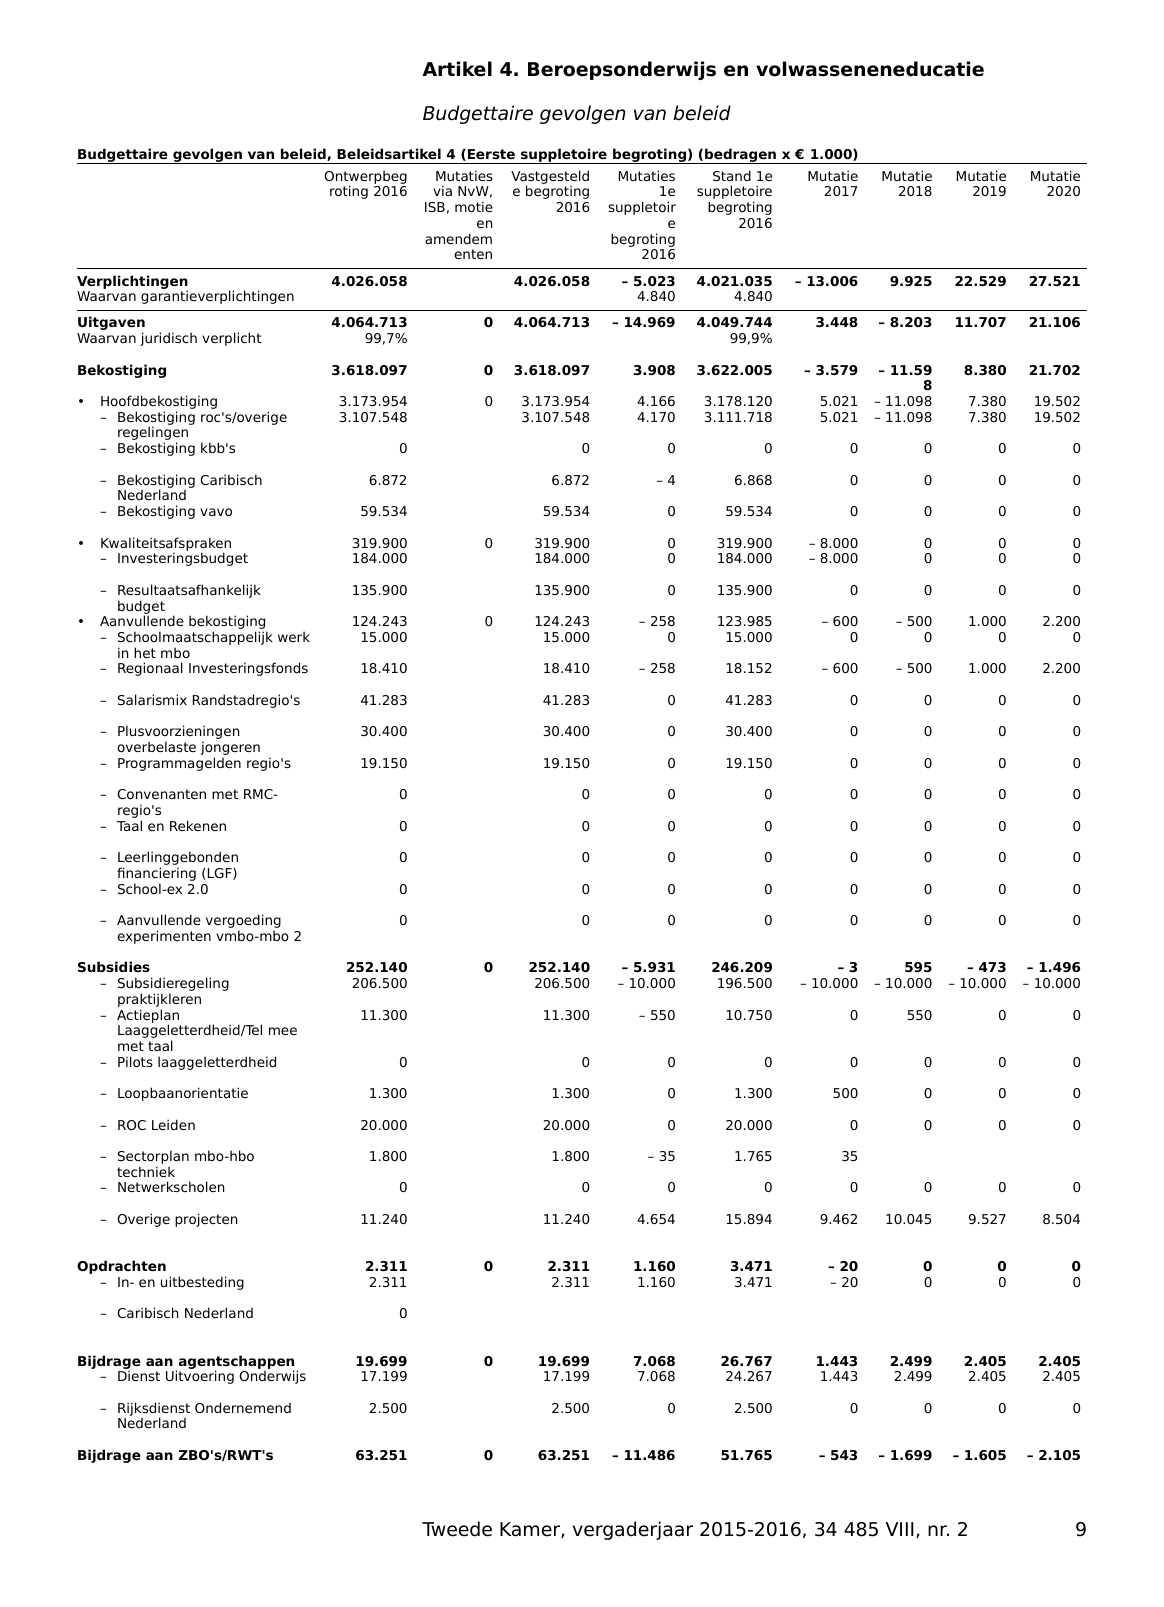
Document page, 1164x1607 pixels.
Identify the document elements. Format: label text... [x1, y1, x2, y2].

table_cell – [94, 1275, 111, 1306]
table_cell – 8.000 [779, 535, 864, 551]
table_cell 15.000 [499, 630, 596, 661]
table_cell [77, 1118, 94, 1149]
table_cell [111, 164, 316, 268]
table_cell 550 [864, 1007, 938, 1054]
table_cell [77, 1086, 94, 1117]
table_cell 0 [938, 724, 1012, 756]
table_cell Loopbaanorientatie [111, 1086, 316, 1117]
table_cell – 11.598 [864, 363, 938, 394]
table_cell 0 [499, 850, 596, 881]
table_cell 0 [1013, 1118, 1087, 1149]
table_cell [864, 347, 938, 362]
table_cell 0 [1013, 1401, 1087, 1432]
table_cell 3.622.005 [681, 363, 778, 394]
table_cell 0 [596, 1086, 681, 1117]
table_cell [779, 1306, 864, 1338]
table_cell [681, 347, 778, 362]
table_cell 7.380 [938, 394, 1012, 409]
table_cell 19.150 [499, 756, 596, 787]
table_cell 4.021.035 [681, 269, 778, 289]
table_cell [94, 1338, 111, 1353]
table_cell [316, 944, 413, 960]
table_cell 0 [779, 630, 864, 661]
table_cell [938, 1338, 1012, 1353]
table_cell 19.502 [1013, 394, 1087, 409]
table_cell 0 [779, 881, 864, 913]
table_cell [111, 1243, 316, 1259]
table_cell 2.499 [864, 1353, 938, 1369]
table_cell [1013, 289, 1087, 309]
table_cell 11.300 [316, 1007, 413, 1054]
table_cell [596, 944, 681, 960]
table_cell [864, 1306, 938, 1338]
table_cell 7.380 [938, 410, 1012, 441]
table_cell 30.400 [499, 724, 596, 756]
table_cell – 500 [864, 614, 938, 630]
table_cell – [94, 1055, 111, 1086]
table_cell 0 [499, 1055, 596, 1086]
table_cell 0 [596, 1180, 681, 1212]
table_cell 2.500 [499, 1401, 596, 1432]
table_cell 0 [864, 787, 938, 818]
table_cell – [94, 1369, 111, 1401]
table_cell 0 [779, 819, 864, 850]
table_cell 0 [864, 535, 938, 551]
table_cell [77, 661, 94, 693]
table_cell ROC Leiden [111, 1118, 316, 1149]
table_cell Schoolmaatschappelijk werk in het mbo [111, 630, 316, 661]
table_cell 0 [779, 473, 864, 504]
table_cell 595 [864, 960, 938, 976]
table_cell [77, 1007, 94, 1054]
table_cell [413, 756, 499, 787]
table_cell • [77, 394, 94, 409]
table_cell Actieplan Laaggeletterdheid/Tel mee met taal [111, 1007, 316, 1054]
table_cell 0 [681, 1180, 778, 1212]
table_cell [413, 1275, 499, 1306]
table_cell 0 [596, 1055, 681, 1086]
table_cell – [94, 1086, 111, 1117]
table_cell – [94, 551, 111, 583]
table_cell 0 [864, 1118, 938, 1149]
table_cell 11.240 [499, 1212, 596, 1243]
table_cell 17.199 [499, 1369, 596, 1401]
table_cell – [94, 976, 111, 1007]
table_cell [316, 289, 413, 309]
table_cell 0 [596, 630, 681, 661]
table_cell – [94, 1306, 111, 1338]
table_cell Opdrachten [77, 1259, 316, 1275]
table_cell Subsidieregeling praktijkleren [111, 976, 316, 1007]
table_cell [499, 1243, 596, 1259]
table_header Budgettaire gevolgen van beleid, Beleidsartikel 4 (Eerste suppletoire begroting) (bedragen x € 1.000) [77, 147, 1087, 163]
table_cell 15.000 [681, 630, 778, 661]
table_cell 135.900 [316, 583, 413, 614]
table_cell 3.107.548 [316, 410, 413, 441]
table_cell 196.500 [681, 976, 778, 1007]
table_cell [499, 289, 596, 309]
table_cell [1013, 1149, 1087, 1180]
table_cell 21.702 [1013, 363, 1087, 394]
table_cell 8.380 [938, 363, 1012, 394]
table_cell 6.868 [681, 473, 778, 504]
table_cell 252.140 [316, 960, 413, 976]
table_cell Netwerkscholen [111, 1180, 316, 1212]
table_cell 3.471 [681, 1275, 778, 1306]
table_cell [94, 944, 111, 960]
table_cell Resultaatsafhankelijk budget [111, 583, 316, 614]
table_cell 0 [1013, 551, 1087, 583]
table_cell – 5.931 [596, 960, 681, 976]
table_cell 0 [413, 614, 499, 630]
table_cell [938, 289, 1012, 309]
table_cell [413, 1212, 499, 1243]
table_cell 184.000 [681, 551, 778, 583]
table_cell – 10.000 [596, 976, 681, 1007]
table_cell 1.443 [779, 1369, 864, 1401]
table_cell 0 [596, 583, 681, 614]
table_cell [77, 1432, 94, 1448]
table_cell – [94, 583, 111, 614]
table_cell 11.300 [499, 1007, 596, 1054]
table_cell [864, 1243, 938, 1259]
table_cell – 20 [779, 1275, 864, 1306]
table_cell 3.618.097 [316, 363, 413, 394]
table_cell 63.251 [316, 1448, 413, 1463]
table_cell 0 [779, 693, 864, 724]
table_cell 0 [779, 913, 864, 944]
table_cell [864, 1149, 938, 1180]
table_cell [111, 1338, 316, 1353]
table_cell 20.000 [316, 1118, 413, 1149]
table_cell 59.534 [499, 504, 596, 535]
table_cell Waarvan juridisch verplicht [77, 331, 316, 347]
table_cell [779, 1338, 864, 1353]
table_cell 0 [596, 441, 681, 472]
table_cell 2.311 [316, 1259, 413, 1275]
table_cell 0 [779, 441, 864, 472]
table_cell 1.300 [316, 1086, 413, 1117]
table_cell [499, 1432, 596, 1448]
table_cell [779, 944, 864, 960]
table_cell [413, 1432, 499, 1448]
table_cell [413, 976, 499, 1007]
table_cell 0 [864, 724, 938, 756]
table_cell [596, 347, 681, 362]
table_cell 3.618.097 [499, 363, 596, 394]
table_cell 18.410 [499, 661, 596, 693]
table_cell 9.462 [779, 1212, 864, 1243]
table_cell 0 [938, 630, 1012, 661]
table_cell Stand 1e suppletoire begroting 2016 [681, 164, 778, 268]
table_cell 0 [938, 1180, 1012, 1212]
table_cell 0 [1013, 441, 1087, 472]
table_cell – 20 [779, 1259, 864, 1275]
table_cell – 550 [596, 1007, 681, 1054]
table_cell Bekostiging kbb's [111, 441, 316, 472]
table_cell Convenanten met RMC-regio's [111, 787, 316, 818]
table_cell 184.000 [316, 551, 413, 583]
table_cell 63.251 [499, 1448, 596, 1463]
table_cell 0 [864, 583, 938, 614]
table_cell [77, 944, 94, 960]
table_cell Bekostiging [77, 363, 316, 394]
table_cell [77, 1338, 94, 1353]
table_cell 0 [938, 535, 1012, 551]
table_cell 8.504 [1013, 1212, 1087, 1243]
table_cell [77, 583, 94, 614]
table_cell [413, 724, 499, 756]
table_cell 135.900 [681, 583, 778, 614]
table_cell 17.199 [316, 1369, 413, 1401]
table_cell 5.021 [779, 410, 864, 441]
table_cell [77, 756, 94, 787]
table_cell Kwaliteitsafspraken [94, 535, 316, 551]
table_cell 0 [681, 441, 778, 472]
table_cell 0 [596, 819, 681, 850]
table_cell 0 [779, 850, 864, 881]
table_cell [77, 787, 94, 818]
table_cell Bekostiging Caribisch Nederland [111, 473, 316, 504]
table_cell 7.068 [596, 1353, 681, 1369]
table_cell – 10.000 [938, 976, 1012, 1007]
table_cell [413, 1338, 499, 1353]
table_cell 0 [316, 913, 413, 944]
table_cell 0 [938, 1055, 1012, 1086]
table_cell 0 [938, 441, 1012, 472]
table_cell [413, 1007, 499, 1054]
table_cell – 473 [938, 960, 1012, 976]
table_cell [413, 1149, 499, 1180]
table_cell 19.150 [316, 756, 413, 787]
table_cell 41.283 [316, 693, 413, 724]
table_cell • [77, 614, 94, 630]
table_cell [413, 473, 499, 504]
table_cell 0 [938, 473, 1012, 504]
table_cell – [94, 630, 111, 661]
table_cell [938, 347, 1012, 362]
table_cell Plusvoorzieningen overbelaste jongeren [111, 724, 316, 756]
table_cell 6.872 [499, 473, 596, 504]
table_cell [499, 944, 596, 960]
table_cell 0 [596, 1118, 681, 1149]
table_cell [413, 504, 499, 535]
table_cell [77, 1212, 94, 1243]
table_cell Uitgaven [77, 311, 316, 331]
table_cell 4.840 [596, 289, 681, 309]
table_cell 15.894 [681, 1212, 778, 1243]
table_cell – 1.605 [938, 1448, 1012, 1463]
table_cell 0 [316, 1180, 413, 1212]
table_cell [316, 1243, 413, 1259]
table_cell – 3.579 [779, 363, 864, 394]
table_cell 184.000 [499, 551, 596, 583]
table_cell 0 [596, 756, 681, 787]
table_cell [499, 1338, 596, 1353]
table_cell [938, 944, 1012, 960]
table_cell – [94, 881, 111, 913]
table_cell 3.908 [596, 363, 681, 394]
table_cell – [94, 724, 111, 756]
table_cell 0 [316, 819, 413, 850]
table_cell 0 [1013, 756, 1087, 787]
table_cell 206.500 [316, 976, 413, 1007]
table_cell 0 [779, 1180, 864, 1212]
table_cell 500 [779, 1086, 864, 1117]
table_cell – [94, 410, 111, 441]
table_cell [1013, 1338, 1087, 1353]
table_cell 124.243 [316, 614, 413, 630]
table_cell Aanvullende bekostiging [94, 614, 316, 630]
table_cell [499, 331, 596, 347]
table_cell 2.200 [1013, 614, 1087, 630]
table_cell – [94, 693, 111, 724]
table_cell 4.654 [596, 1212, 681, 1243]
table_cell 0 [864, 819, 938, 850]
table_cell In- en uitbesteding [111, 1275, 316, 1306]
table_cell [77, 693, 94, 724]
table_cell [77, 1401, 94, 1432]
table_cell [413, 441, 499, 472]
table_cell 0 [316, 881, 413, 913]
table_cell [77, 473, 94, 504]
table_cell 10.045 [864, 1212, 938, 1243]
table_cell 0 [413, 1353, 499, 1369]
table_cell [779, 331, 864, 347]
table_cell [779, 1243, 864, 1259]
table_cell 0 [1013, 630, 1087, 661]
table_cell 7.068 [596, 1369, 681, 1401]
table_cell 0 [413, 363, 499, 394]
table_cell 0 [499, 819, 596, 850]
table_cell [413, 1243, 499, 1259]
table_cell 4.166 [596, 394, 681, 409]
table_cell 0 [596, 850, 681, 881]
table_cell 1.160 [596, 1275, 681, 1306]
table_cell – [94, 1007, 111, 1054]
table_cell 123.985 [681, 614, 778, 630]
table_cell 0 [1013, 819, 1087, 850]
table_cell 0 [779, 1055, 864, 1086]
table_cell [864, 331, 938, 347]
table_cell 0 [499, 1180, 596, 1212]
table_cell 2.311 [499, 1275, 596, 1306]
table_cell School-ex 2.0 [111, 881, 316, 913]
table_cell 2.405 [1013, 1369, 1087, 1401]
table_cell [413, 551, 499, 583]
table_cell 252.140 [499, 960, 596, 976]
table_cell 59.534 [681, 504, 778, 535]
table_cell [413, 1306, 499, 1338]
table_cell Subsidies [77, 960, 316, 976]
table_cell 0 [779, 756, 864, 787]
table_cell Sectorplan mbo-hbo techniek [111, 1149, 316, 1180]
table_cell 0 [499, 441, 596, 472]
table_cell 0 [864, 693, 938, 724]
table_cell [413, 630, 499, 661]
table_cell 0 [596, 724, 681, 756]
table_cell 246.209 [681, 960, 778, 976]
table_cell – 500 [864, 661, 938, 693]
table_cell 0 [938, 1275, 1012, 1306]
table_cell [413, 787, 499, 818]
table_cell 3.107.548 [499, 410, 596, 441]
table_cell 15.000 [316, 630, 413, 661]
table_cell 0 [316, 1306, 413, 1338]
table_cell 0 [779, 724, 864, 756]
table_cell 0 [938, 1086, 1012, 1117]
table_cell [77, 551, 94, 583]
table_cell – [94, 441, 111, 472]
table_cell [779, 347, 864, 362]
table_cell Taal en Rekenen [111, 819, 316, 850]
table_cell – 13.006 [779, 269, 864, 289]
table_cell 0 [938, 693, 1012, 724]
table_cell 1.300 [681, 1086, 778, 1117]
table_cell [77, 819, 94, 850]
table_cell 19.150 [681, 756, 778, 787]
table_cell 4.026.058 [316, 269, 413, 289]
table_cell [1013, 347, 1087, 362]
table_cell – 8.203 [864, 311, 938, 331]
table_cell 0 [864, 473, 938, 504]
table_cell Hoofdbekostiging [94, 394, 316, 409]
table_cell 2.200 [1013, 661, 1087, 693]
table_cell [413, 410, 499, 441]
table_cell Regionaal Investeringsfonds [111, 661, 316, 693]
table_cell 0 [413, 960, 499, 976]
table_cell 0 [864, 1180, 938, 1212]
table_cell 0 [938, 787, 1012, 818]
table_cell 35 [779, 1149, 864, 1180]
table_cell [77, 1180, 94, 1212]
table_cell 21.106 [1013, 311, 1087, 331]
table_cell 0 [938, 504, 1012, 535]
table_cell 19.502 [1013, 410, 1087, 441]
table_cell 2.311 [316, 1275, 413, 1306]
table_cell 0 [864, 756, 938, 787]
table_cell [111, 347, 316, 362]
table_cell [413, 913, 499, 944]
table_cell 2.405 [938, 1353, 1012, 1369]
table_cell 2.499 [864, 1369, 938, 1401]
table_cell [77, 504, 94, 535]
table_cell Mutatie 2018 [864, 164, 938, 268]
table_cell – 11.098 [864, 410, 938, 441]
table_cell [77, 347, 94, 362]
table_cell [77, 976, 94, 1007]
table_cell 0 [596, 504, 681, 535]
table_cell [596, 1243, 681, 1259]
table_cell [938, 331, 1012, 347]
table_cell [94, 1243, 111, 1259]
table_cell [111, 944, 316, 960]
table_cell [413, 289, 499, 309]
table_cell [94, 164, 111, 268]
table_cell [938, 1149, 1012, 1180]
table_cell Vastgestelde begroting 2016 [499, 164, 596, 268]
table_cell 3.471 [681, 1259, 778, 1275]
table_cell 0 [1013, 583, 1087, 614]
table_cell 10.750 [681, 1007, 778, 1054]
table_cell [1013, 944, 1087, 960]
table_cell 99,9% [681, 331, 778, 347]
table_cell 0 [864, 1259, 938, 1275]
table_cell 0 [681, 1055, 778, 1086]
table_cell 0 [1013, 535, 1087, 551]
table_cell 2.405 [1013, 1353, 1087, 1369]
table_cell [681, 1243, 778, 1259]
table_cell 0 [1013, 1180, 1087, 1212]
table_cell – 1.496 [1013, 960, 1087, 976]
table_cell [938, 1306, 1012, 1338]
table_cell 0 [779, 504, 864, 535]
table_cell 1.000 [938, 614, 1012, 630]
table_cell Verplichtingen [77, 269, 316, 289]
table_cell [1013, 331, 1087, 347]
table_cell 0 [864, 441, 938, 472]
table_cell 4.840 [681, 289, 778, 309]
table_cell 4.049.744 [681, 311, 778, 331]
table_cell 19.699 [316, 1353, 413, 1369]
table_cell Salarismix Randstadregio's [111, 693, 316, 724]
table_cell Caribisch Nederland [111, 1306, 316, 1338]
table_cell 0 [864, 1086, 938, 1117]
table_cell [413, 1118, 499, 1149]
table_cell [499, 1306, 596, 1338]
table_cell Rijksdienst Ondernemend Nederland [111, 1401, 316, 1432]
table_cell 0 [1013, 1259, 1087, 1275]
table_cell – [94, 661, 111, 693]
table_cell – [94, 756, 111, 787]
table_cell 0 [1013, 1275, 1087, 1306]
table_cell [1013, 1243, 1087, 1259]
table_cell 0 [938, 583, 1012, 614]
table_cell [413, 1401, 499, 1432]
table_cell 0 [413, 394, 499, 409]
table_cell [413, 693, 499, 724]
table_cell [779, 1432, 864, 1448]
table_cell [413, 819, 499, 850]
subtitle Budgettaire gevolgen van beleid [422, 103, 1087, 125]
table_cell – 600 [779, 614, 864, 630]
table_cell 0 [1013, 1086, 1087, 1117]
table_cell 0 [938, 1007, 1012, 1054]
table_cell [111, 1432, 316, 1448]
table_cell – 1.699 [864, 1448, 938, 1463]
table_cell 4.026.058 [499, 269, 596, 289]
table_cell [864, 289, 938, 309]
table_cell 1.800 [316, 1149, 413, 1180]
table_cell [413, 269, 499, 289]
table_cell 1.800 [499, 1149, 596, 1180]
table_cell – 3 [779, 960, 864, 976]
table_cell 0 [316, 850, 413, 881]
table_cell Overige projecten [111, 1212, 316, 1243]
table_cell Bijdrage aan agentschappen [77, 1353, 316, 1369]
table_cell – [94, 1149, 111, 1180]
table_cell 4.064.713 [316, 311, 413, 331]
table_cell 0 [938, 756, 1012, 787]
table_cell [779, 289, 864, 309]
table_cell 0 [413, 535, 499, 551]
table_cell 1.160 [596, 1259, 681, 1275]
table_cell – [94, 1212, 111, 1243]
table_cell – 600 [779, 661, 864, 693]
table_cell [864, 1338, 938, 1353]
table_cell Mutatie 2017 [779, 164, 864, 268]
table_cell 59.534 [316, 504, 413, 535]
table_cell – 258 [596, 614, 681, 630]
table_cell 0 [316, 787, 413, 818]
table_cell 0 [1013, 850, 1087, 881]
table_cell Bekostiging vavo [111, 504, 316, 535]
table_cell [413, 347, 499, 362]
table_cell 0 [864, 630, 938, 661]
table_cell – 10.000 [864, 976, 938, 1007]
table_cell 0 [596, 535, 681, 551]
table_cell 0 [499, 881, 596, 913]
table_cell [1013, 1306, 1087, 1338]
table_cell 0 [596, 913, 681, 944]
table_cell 0 [1013, 693, 1087, 724]
table_cell [413, 331, 499, 347]
table_cell 4.064.713 [499, 311, 596, 331]
table_cell Aanvullende vergoeding experimenten vmbo-mbo 2 [111, 913, 316, 944]
table_cell [864, 1432, 938, 1448]
table_cell – [94, 504, 111, 535]
table_cell 0 [1013, 1007, 1087, 1054]
table_cell • [77, 535, 94, 551]
table_cell – 11.486 [596, 1448, 681, 1463]
table_cell 135.900 [499, 583, 596, 614]
table_cell [77, 913, 94, 944]
table_cell Mutatie 2020 [1013, 164, 1087, 268]
table_cell [596, 1338, 681, 1353]
table_cell 0 [316, 1055, 413, 1086]
table_cell 3.173.954 [499, 394, 596, 409]
table_cell 0 [779, 1007, 864, 1054]
table_cell 51.765 [681, 1448, 778, 1463]
table_cell – 8.000 [779, 551, 864, 583]
table_cell [77, 630, 94, 661]
table_cell [413, 850, 499, 881]
table_cell 319.900 [499, 535, 596, 551]
table_cell [596, 331, 681, 347]
table_cell [1013, 1432, 1087, 1448]
table_cell 6.872 [316, 473, 413, 504]
table_cell 0 [1013, 787, 1087, 818]
table_cell 0 [413, 1259, 499, 1275]
table_cell Bijdrage aan ZBO's/RWT's [77, 1448, 316, 1463]
table_cell 0 [681, 850, 778, 881]
table_cell [77, 164, 94, 268]
table_cell 0 [779, 787, 864, 818]
table_cell [596, 1306, 681, 1338]
table_cell 3.448 [779, 311, 864, 331]
table_cell – 35 [596, 1149, 681, 1180]
table_cell 1.000 [938, 661, 1012, 693]
table_cell [77, 410, 94, 441]
table_cell 0 [1013, 913, 1087, 944]
table_cell 0 [596, 1401, 681, 1432]
table_cell 18.410 [316, 661, 413, 693]
table_cell 0 [1013, 504, 1087, 535]
table_cell [413, 881, 499, 913]
table_cell 3.111.718 [681, 410, 778, 441]
table_cell 0 [596, 787, 681, 818]
table_cell 2.311 [499, 1259, 596, 1275]
table_cell 0 [779, 583, 864, 614]
table_cell [77, 1243, 94, 1259]
table_cell [681, 1338, 778, 1353]
table_cell – 11.098 [864, 394, 938, 409]
table_cell 0 [864, 504, 938, 535]
table_cell 319.900 [316, 535, 413, 551]
table_cell Leerlinggebonden financiering (LGF) [111, 850, 316, 881]
table_cell [77, 1149, 94, 1180]
table_cell – 258 [596, 661, 681, 693]
table_cell [77, 1306, 94, 1338]
table_cell 11.707 [938, 311, 1012, 331]
table_cell [413, 1055, 499, 1086]
table_cell [938, 1432, 1012, 1448]
table_cell Dienst Uitvoering Onderwijs [111, 1369, 316, 1401]
table_cell 41.283 [681, 693, 778, 724]
table_cell 0 [596, 881, 681, 913]
table_cell 2.500 [316, 1401, 413, 1432]
table_cell 0 [938, 819, 1012, 850]
table_cell 0 [864, 1275, 938, 1306]
table_cell Investeringsbudget [111, 551, 316, 583]
table_cell [77, 441, 94, 472]
table_cell [413, 583, 499, 614]
table_cell 0 [413, 1448, 499, 1463]
table_cell – [94, 850, 111, 881]
table_cell 20.000 [681, 1118, 778, 1149]
table_cell 0 [938, 1401, 1012, 1432]
table_cell 1.300 [499, 1086, 596, 1117]
table_cell 4.170 [596, 410, 681, 441]
table_cell 30.400 [316, 724, 413, 756]
table_cell [77, 881, 94, 913]
table_cell 0 [938, 913, 1012, 944]
table_cell 3.178.120 [681, 394, 778, 409]
table_cell 0 [596, 693, 681, 724]
table_cell [77, 1369, 94, 1401]
table_cell [94, 347, 111, 362]
table_cell Mutatie 2019 [938, 164, 1012, 268]
table_cell 0 [681, 881, 778, 913]
table_cell 0 [1013, 1055, 1087, 1086]
table_cell 0 [864, 1401, 938, 1432]
table_cell 11.240 [316, 1212, 413, 1243]
table_cell 18.152 [681, 661, 778, 693]
table_cell [77, 850, 94, 881]
table_cell – 2.105 [1013, 1448, 1087, 1463]
table_cell [596, 1432, 681, 1448]
table_cell – [94, 819, 111, 850]
table_cell 99,7% [316, 331, 413, 347]
table_cell – [94, 1180, 111, 1212]
table_cell 0 [938, 551, 1012, 583]
table_cell 0 [681, 819, 778, 850]
table_cell 0 [779, 1118, 864, 1149]
table_cell – 543 [779, 1448, 864, 1463]
table_cell 0 [938, 850, 1012, 881]
table_cell 1.443 [779, 1353, 864, 1369]
table_cell Mutaties via NvW, ISB, motie en amendementen [413, 164, 499, 268]
table_cell 0 [864, 850, 938, 881]
table_cell – [94, 473, 111, 504]
table_cell Waarvan garantieverplichtingen [77, 289, 316, 309]
table_cell [413, 1369, 499, 1401]
table_cell [94, 1432, 111, 1448]
table_cell 20.000 [499, 1118, 596, 1149]
table_cell 9.527 [938, 1212, 1012, 1243]
table_cell 0 [499, 787, 596, 818]
table_cell 0 [681, 787, 778, 818]
table_cell – 5.023 [596, 269, 681, 289]
table_cell [77, 1275, 94, 1306]
table_cell 0 [938, 881, 1012, 913]
table_cell 3.173.954 [316, 394, 413, 409]
table_cell 0 [779, 1401, 864, 1432]
table_cell 41.283 [499, 693, 596, 724]
table_cell Programmagelden regio's [111, 756, 316, 787]
table_cell Bekostiging roc's/overige regelingen [111, 410, 316, 441]
table_cell 2.405 [938, 1369, 1012, 1401]
table_cell [413, 661, 499, 693]
table_cell [938, 1243, 1012, 1259]
table_cell 0 [1013, 724, 1087, 756]
table_cell 0 [864, 1055, 938, 1086]
table_cell 26.767 [681, 1353, 778, 1369]
table_cell Ontwerpbegroting 2016 [316, 164, 413, 268]
table_cell 30.400 [681, 724, 778, 756]
table_cell [316, 1338, 413, 1353]
table_cell Pilots laaggeletterdheid [111, 1055, 316, 1086]
table_cell – 10.000 [1013, 976, 1087, 1007]
table_cell 27.521 [1013, 269, 1087, 289]
table_cell 22.529 [938, 269, 1012, 289]
table_cell 2.500 [681, 1401, 778, 1432]
table_cell – 14.969 [596, 311, 681, 331]
table_cell 206.500 [499, 976, 596, 1007]
table_cell 0 [413, 311, 499, 331]
table_cell – [94, 913, 111, 944]
table_cell [316, 1432, 413, 1448]
table_cell 0 [864, 913, 938, 944]
table_cell 9.925 [864, 269, 938, 289]
table_cell 0 [499, 913, 596, 944]
table_cell [681, 1306, 778, 1338]
table_cell 1.765 [681, 1149, 778, 1180]
table_cell 319.900 [681, 535, 778, 551]
table_cell [316, 347, 413, 362]
subtitle Artikel 4. Beroepsonderwijs en volwasseneneducatie [422, 59, 1087, 81]
table_cell [413, 1180, 499, 1212]
table_cell 0 [1013, 881, 1087, 913]
table_cell [413, 944, 499, 960]
table_cell 0 [864, 881, 938, 913]
table_cell 124.243 [499, 614, 596, 630]
table_cell 0 [938, 1118, 1012, 1149]
table_cell 0 [316, 441, 413, 472]
table_cell [77, 724, 94, 756]
table_cell – [94, 1118, 111, 1149]
table_cell 0 [938, 1259, 1012, 1275]
table_cell – [94, 787, 111, 818]
table_cell [499, 347, 596, 362]
table_cell – 4 [596, 473, 681, 504]
table_cell 5.021 [779, 394, 864, 409]
table_cell 0 [681, 913, 778, 944]
table_cell – 10.000 [779, 976, 864, 1007]
table_cell 19.699 [499, 1353, 596, 1369]
table_cell 0 [1013, 473, 1087, 504]
table_cell [681, 944, 778, 960]
table_cell [413, 1086, 499, 1117]
table_cell [864, 944, 938, 960]
table_cell Mutaties 1e suppletoire begroting 2016 [596, 164, 681, 268]
table_cell 0 [864, 551, 938, 583]
table_cell 0 [596, 551, 681, 583]
table_cell [77, 1055, 94, 1086]
table_cell 24.267 [681, 1369, 778, 1401]
table_cell – [94, 1401, 111, 1432]
table_cell [681, 1432, 778, 1448]
